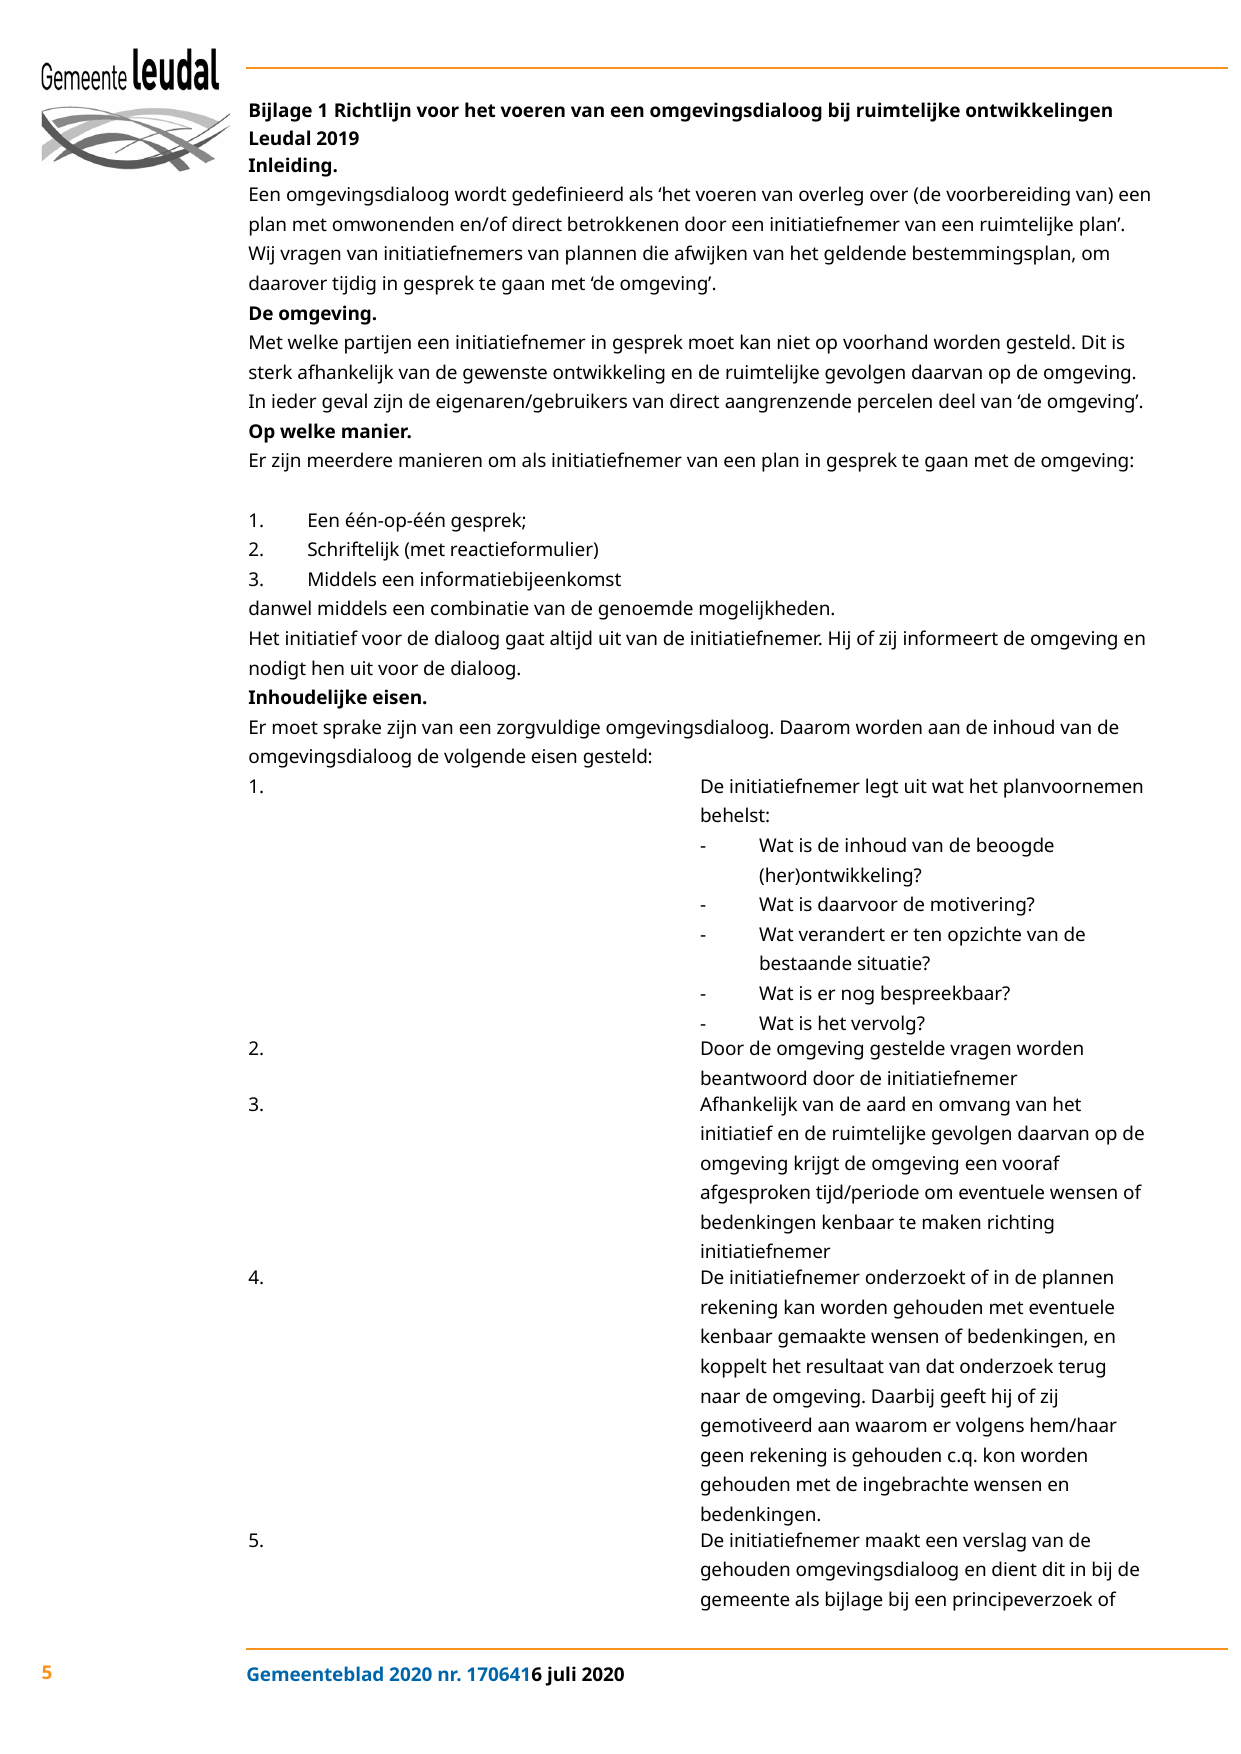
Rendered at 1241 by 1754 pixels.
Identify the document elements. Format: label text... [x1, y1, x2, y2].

table_header De initiatiefnemer legt uit wat het planvoornemen behelst: Wat is de inhoud van de beoogde (her)ontwikkeling? Wat is daarvoor de motivering? Wat verandert er ten opzichte van de bestaande situatie? Wat is er nog bespreekbaar? Wat is het vervolg? [700, 773, 1152, 1036]
text Inhoudelijke eisen. [248, 684, 1152, 710]
text Wij vragen van initiatiefnemers van plannen die afwijken van het geldende bestemmingsplan, om daarover tijdig in gesprek te gaan met ‘de omgeving’. [248, 241, 1152, 296]
text Op welke manier. [248, 418, 1152, 444]
text Met welke partijen een initiatiefnemer in gesprek moet kan niet op voorhand worden gesteld. Dit is sterk afhankelijk van de gewenste ontwikkeling en de ruimtelijke gevolgen daarvan op de omgeving. In ieder geval zijn de eigenaren/gebruikers van direct aangrenzende percelen deel van ‘de omgeving’. [248, 329, 1152, 414]
table_header 1. [248, 773, 700, 1036]
list Een één-op-één gesprek; [248, 507, 1152, 532]
text danwel middels een combinatie van de genoemde mogelijkheden. [248, 596, 1152, 621]
text Een omgevingsdialoog wordt gedefinieerd als ‘het voeren van overleg over (de voorbereiding van) een plan met omwonenden en/of direct betrokkenen door een initiatiefnemer van een ruimtelijke plan’. [248, 181, 1152, 237]
picture [41, 47, 231, 172]
text Bijlage 1 Richtlijn voor het voeren van een omgevingsdialoog bij ruimtelijke ontwikkelingen Leudal 2019 [248, 95, 1152, 152]
text Er moet sprake zijn van een zorgvuldige omgevingsdialoog. Daarom worden aan de inhoud van de omgevingsdialoog de volgende eisen gesteld: [248, 714, 1152, 769]
list Schriftelijk (met reactieformulier) [248, 536, 1152, 562]
text Er zijn meerdere manieren om als initiatiefnemer van een plan in gesprek te gaan met de omgeving: [248, 448, 1152, 473]
table_cell 2. [248, 1036, 700, 1091]
table_cell 4. [248, 1265, 700, 1527]
list Middels een informatiebijeenkomst [248, 566, 1152, 592]
table_cell 5. [248, 1527, 700, 1612]
table_cell Afhankelijk van de aard en omvang van het initiatief en de ruimtelijke gevolgen daarvan op de omgeving krijgt de omgeving een vooraf afgesproken tijd/periode om eventuele wensen of bedenkingen kenbaar te maken richting initiatiefnemer [700, 1091, 1152, 1264]
text Inleiding. [248, 152, 1152, 177]
text De omgeving. [248, 300, 1152, 325]
table_cell 3. [248, 1091, 700, 1264]
table_cell De initiatiefnemer onderzoekt of in de plannen rekening kan worden gehouden met eventuele kenbaar gemaakte wensen of bedenkingen, en koppelt het resultaat van dat onderzoek terug naar de omgeving. Daarbij geeft hij of zij gemotiveerd aan waarom er volgens hem/haar geen rekening is gehouden c.q. kon worden gehouden met de ingebrachte wensen en bedenkingen. [700, 1265, 1152, 1527]
table_cell Door de omgeving gestelde vragen worden beantwoord door de initiatiefnemer [700, 1036, 1152, 1091]
table_cell De initiatiefnemer maakt een verslag van de gehouden omgevingsdialoog en dient dit in bij de gemeente als bijlage bij een principeverzoek of [700, 1527, 1152, 1612]
text Het initiatief voor de dialoog gaat altijd uit van de initiatiefnemer. Hij of zij informeert de omgeving en nodigt hen uit voor de dialoog. [248, 625, 1152, 680]
